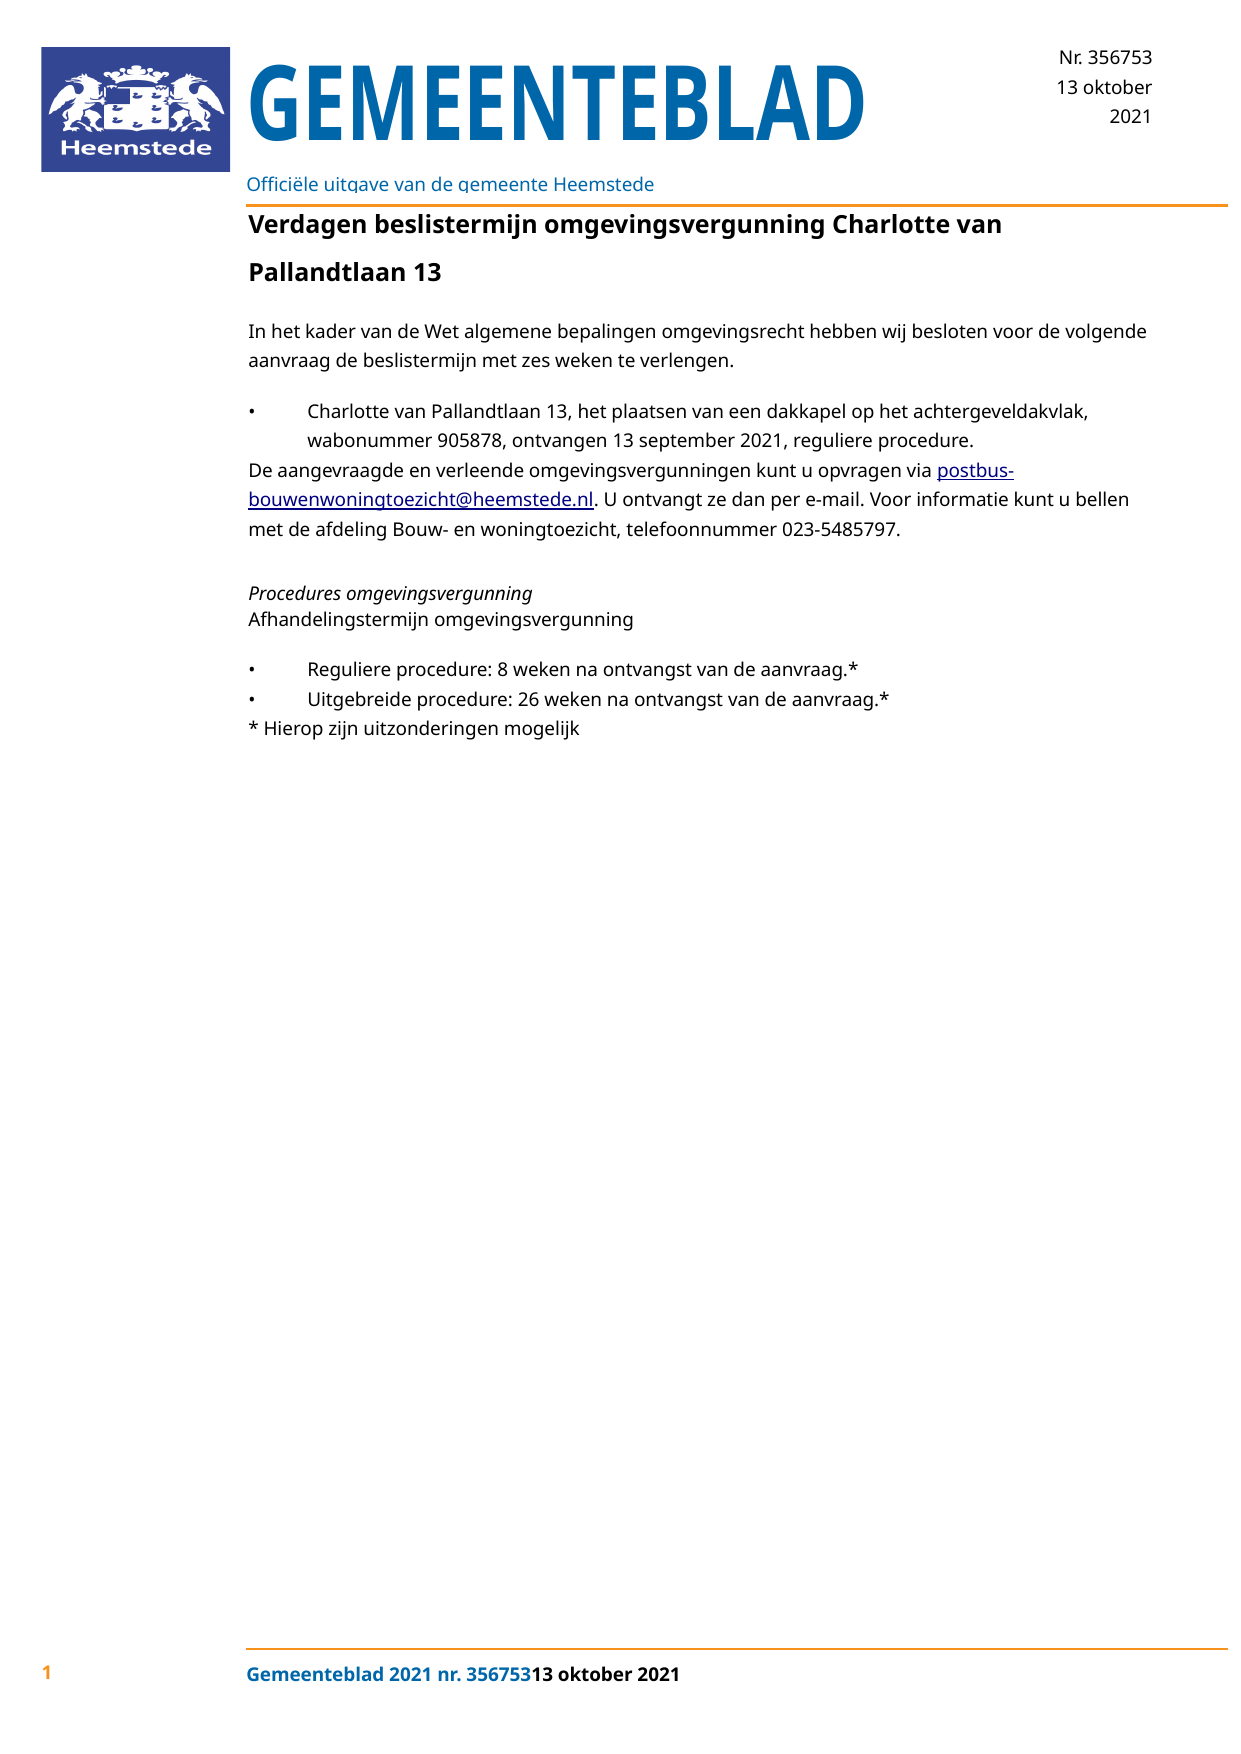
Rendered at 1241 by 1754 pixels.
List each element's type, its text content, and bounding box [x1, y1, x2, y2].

list Reguliere procedure: 8 weken na ontvangst van de aanvraag.* [248, 656, 1152, 682]
list Uitgebreide procedure: 26 weken na ontvangst van de aanvraag.* [248, 686, 1152, 712]
list Charlotte van Pallandtlaan 13, het plaatsen van een dakkapel op het achtergeveldakvlak, wabonummer 905878, ontvangen 13 september 2021, reguliere procedure. [248, 398, 1152, 453]
text In het kader van de Wet algemene bepalingen omgevingsrecht hebben wij besloten voor de volgende aanvraag de beslistermijn met zes weken te verlengen. [248, 318, 1152, 373]
text * Hierop zijn uitzonderingen mogelijk [248, 716, 1152, 741]
text Verdagen beslistermijn omgevingsvergunning Charlotte van Pallandtlaan 13 [248, 207, 1152, 288]
text Procedures omgevingsvergunning [248, 580, 1152, 606]
picture [41, 47, 231, 172]
text De aangevraagde en verleende omgevingsvergunningen kunt u opvragen via postbus-bouwenwoningtoezicht@heemstede.nl. U ontvangt ze dan per e-mail. Voor informatie kunt u bellen met de afdeling Bouw- en woningtoezicht, telefoonnummer 023-5485797. [248, 457, 1152, 542]
text Afhandelingstermijn omgevingsvergunning [248, 606, 1152, 632]
